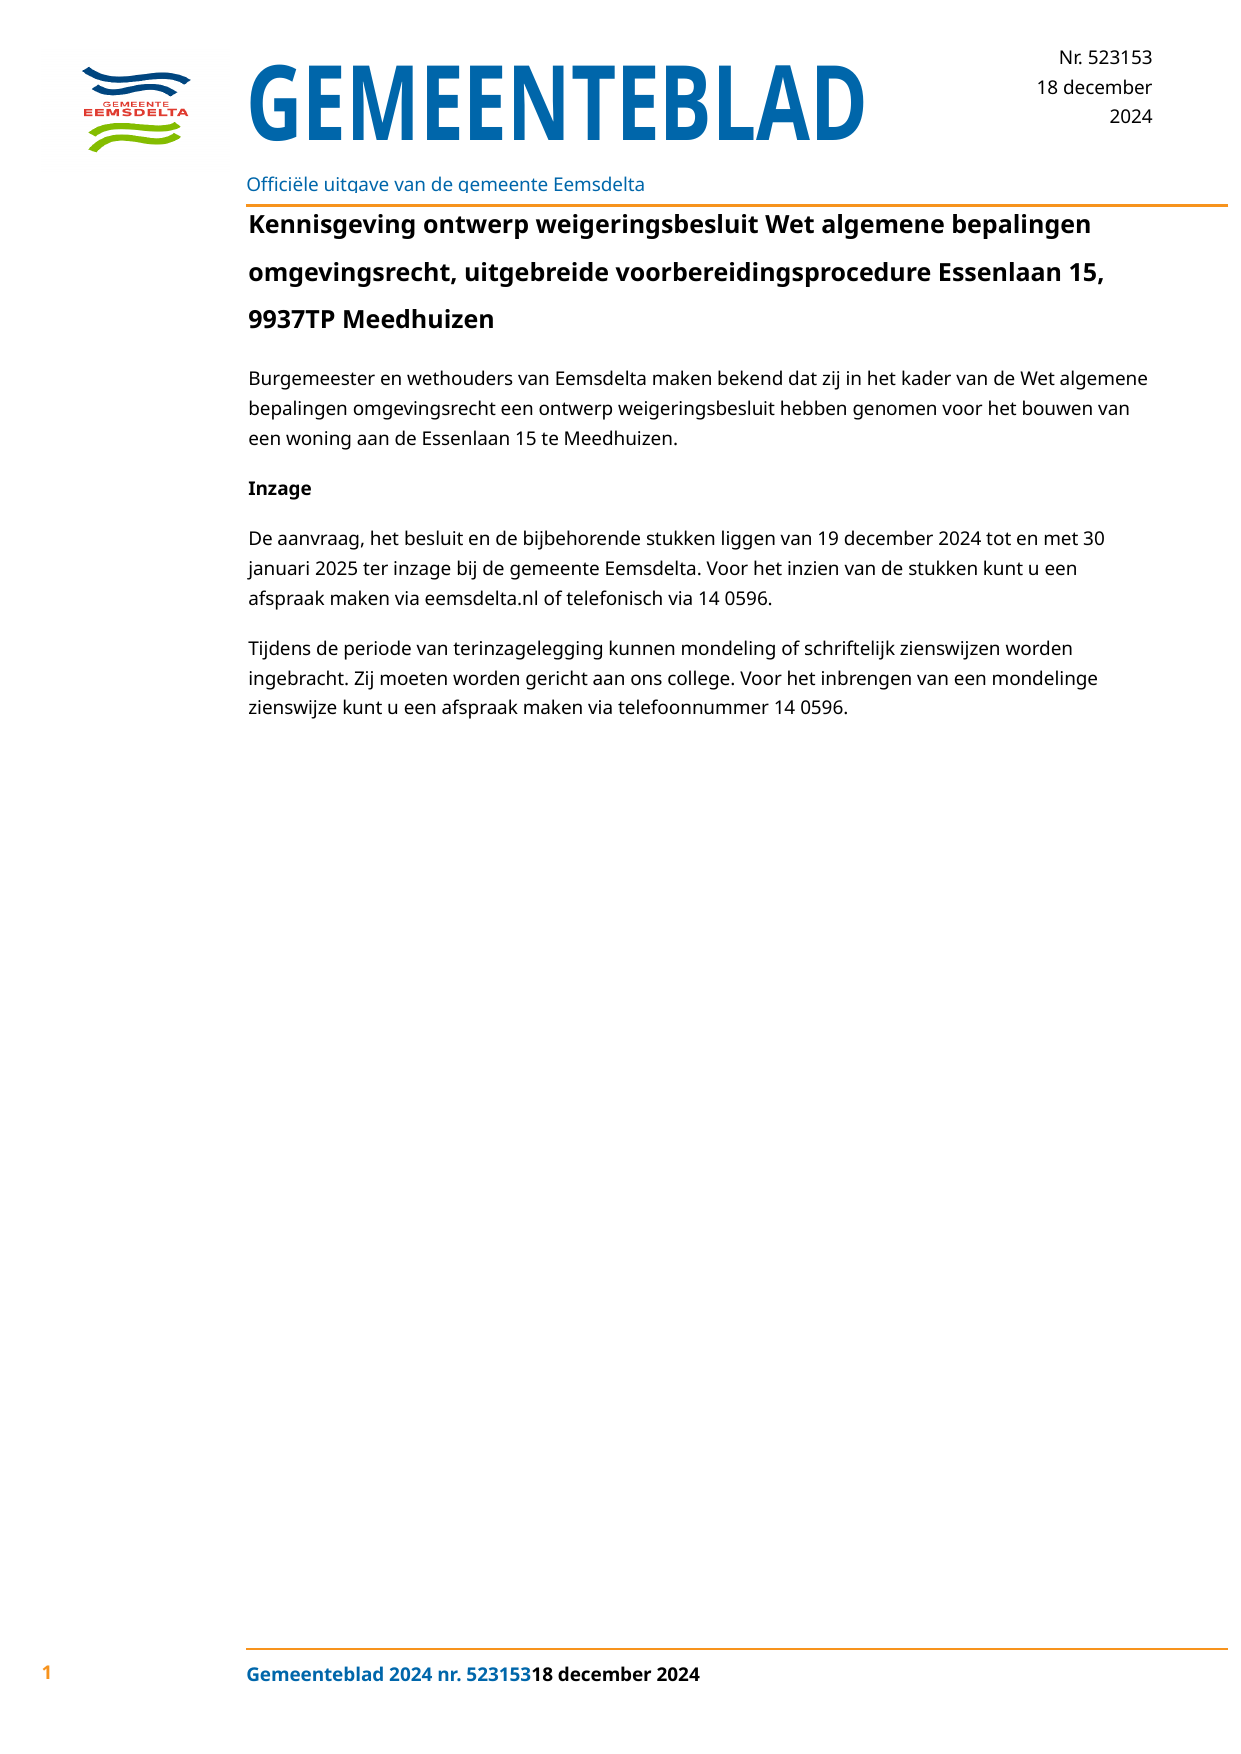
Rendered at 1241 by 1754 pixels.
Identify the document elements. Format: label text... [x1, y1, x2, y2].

text Burgemeester en wethouders van Eemsdelta maken bekend dat zij in het kader van de Wet algemene bepalingen omgevingsrecht een ontwerp weigeringsbesluit hebben genomen voor het bouwen van een woning aan de Essenlaan 15 te Meedhuizen. [248, 366, 1152, 450]
text Tijdens de periode van terinzagelegging kunnen mondeling of schriftelijk zienswijzen worden ingebracht. Zij moeten worden gericht aan ons college. Voor het inbrengen van een mondelinge zienswijze kunt u een afspraak maken via telefoonnummer 14 0596. [248, 635, 1152, 720]
text Inzage [248, 475, 1152, 501]
text De aanvraag, het besluit en de bijbehorende stukken liggen van 19 december 2024 tot en met 30 januari 2025 ter inzage bij de gemeente Eemsdelta. Voor het inzien van de stukken kunt u een afspraak maken via eemsdelta.nl of telefonisch via 14 0596. [248, 526, 1152, 610]
picture [41, 47, 231, 172]
text Kennisgeving ontwerp weigeringsbesluit Wet algemene bepalingen omgevingsrecht, uitgebreide voorbereidingsprocedure Essenlaan 15, 9937TP Meedhuizen [248, 207, 1152, 336]
